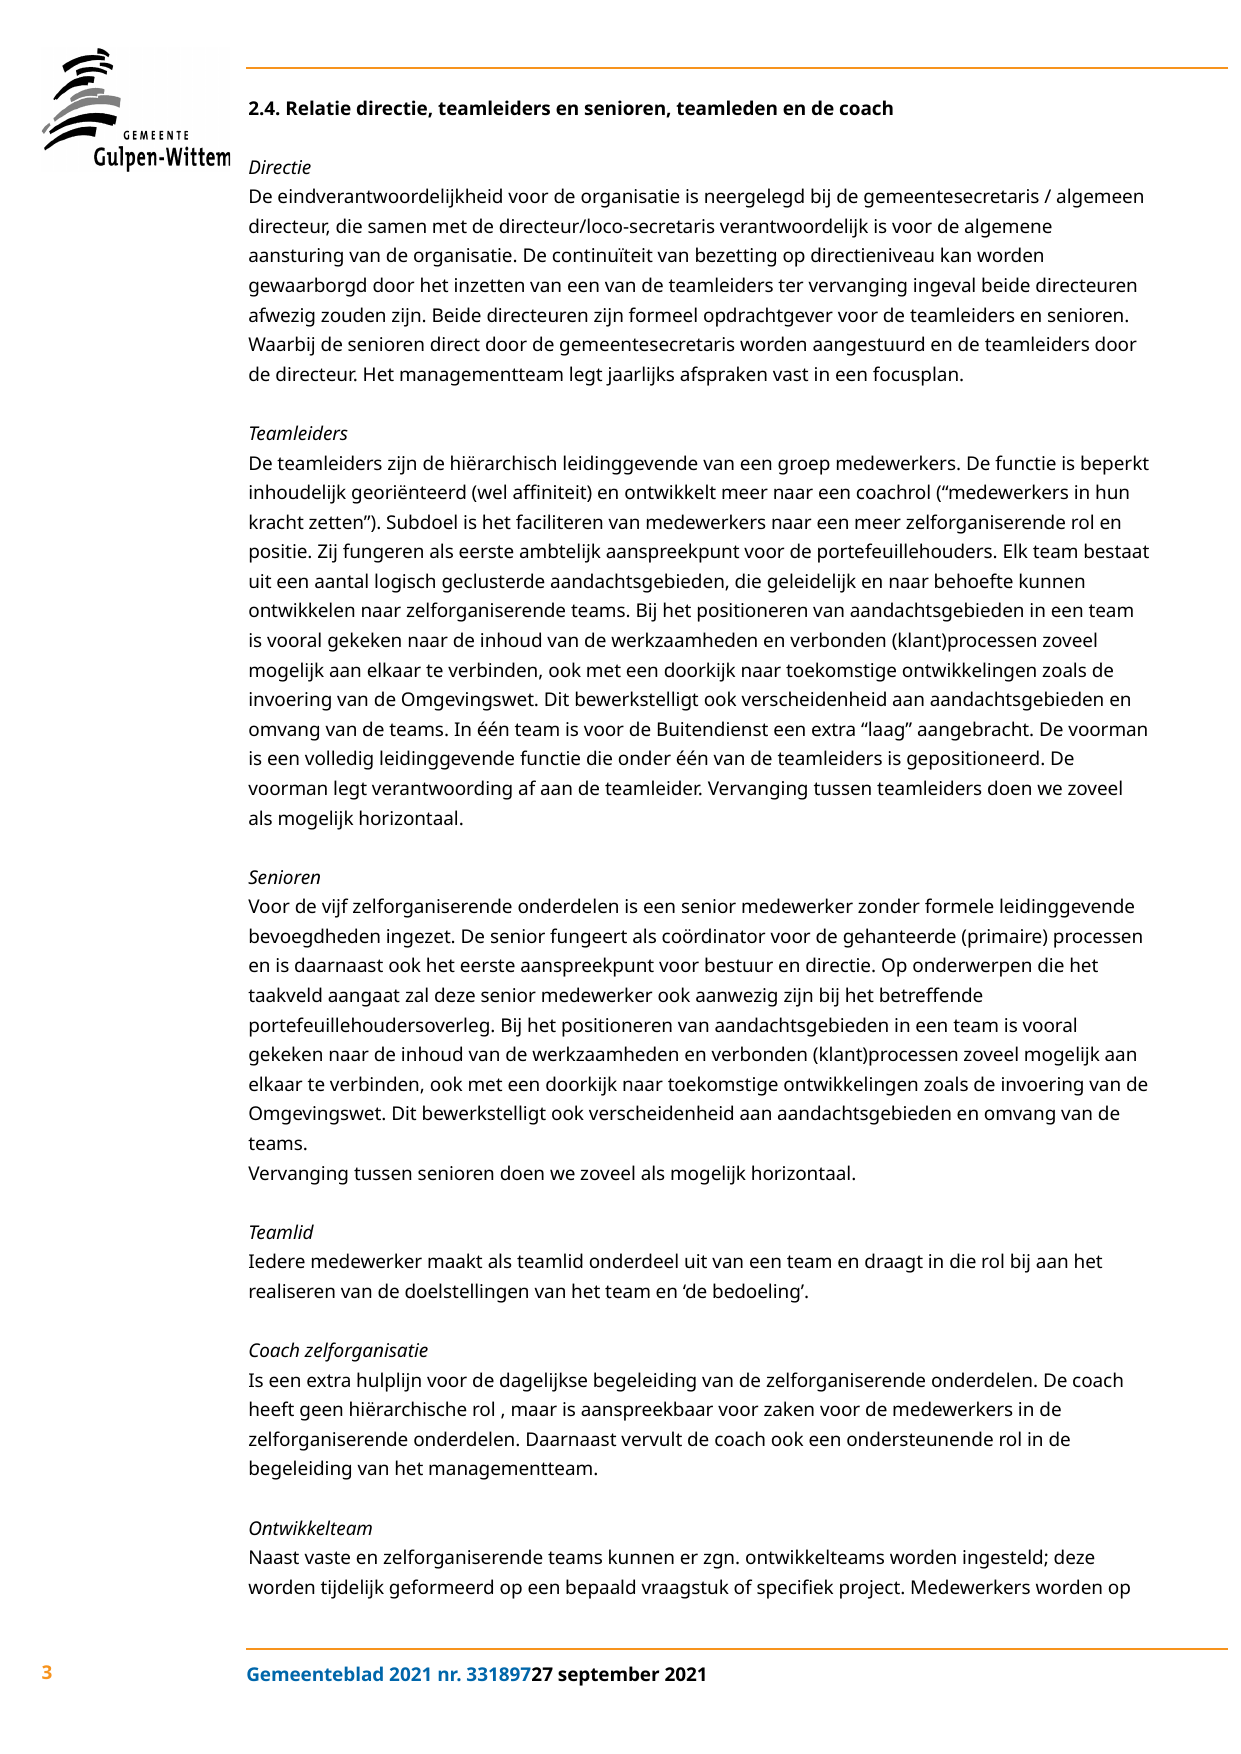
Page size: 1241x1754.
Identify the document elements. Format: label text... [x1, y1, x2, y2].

text Ontwikkelteam [248, 1515, 1152, 1541]
text De eindverantwoordelijkheid voor de organisatie is neergelegd bij de gemeentesecretaris / algemeen directeur, die samen met de directeur/loco-secretaris verantwoordelijk is voor de algemene aansturing van de organisatie. De continuïteit van bezetting op directieniveau kan worden gewaarborgd door het inzetten van een van de teamleiders ter vervanging ingeval beide directeuren afwezig zouden zijn. Beide directeuren zijn formeel opdrachtgever voor de teamleiders en senioren. Waarbij de senioren direct door de gemeentesecretaris worden aangestuurd en de teamleiders door de directeur. Het managementteam legt jaarlijks afspraken vast in een focusplan. [248, 183, 1152, 387]
text Teamleiders [248, 420, 1152, 446]
text Coach zelforganisatie [248, 1337, 1152, 1363]
text Vervanging tussen senioren doen we zoveel als mogelijk horizontaal. [248, 1160, 1152, 1186]
text Is een extra hulplijn voor de dagelijkse begeleiding van de zelforganiserende onderdelen. De coach heeft geen hiërarchische rol , maar is aanspreekbaar voor zaken voor de medewerkers in de zelforganiserende onderdelen. Daarnaast vervult de coach ook een ondersteunende rol in de begeleiding van het managementteam. [248, 1367, 1152, 1481]
text Voor de vijf zelforganiserende onderdelen is een senior medewerker zonder formele leidinggevende bevoegdheden ingezet. De senior fungeert als coördinator voor de gehanteerde (primaire) processen en is daarnaast ook het eerste aanspreekpunt voor bestuur en directie. Op onderwerpen die het taakveld aangaat zal deze senior medewerker ook aanwezig zijn bij het betreffende portefeuillehoudersoverleg. Bij het positioneren van aandachtsgebieden in een team is vooral gekeken naar de inhoud van de werkzaamheden en verbonden (klant)processen zoveel mogelijk aan elkaar te verbinden, ook met een doorkijk naar toekomstige ontwikkelingen zoals de invoering van de Omgevingswet. Dit bewerkstelligt ook verscheidenheid aan aandachtsgebieden en omvang van de teams. [248, 893, 1152, 1156]
text Naast vaste en zelforganiserende teams kunnen er zgn. ontwikkelteams worden ingesteld; deze worden tijdelijk geformeerd op een bepaald vraagstuk of specifiek project. Medewerkers worden op [248, 1544, 1152, 1600]
text Senioren [248, 864, 1152, 890]
text 2.4. Relatie directie, teamleiders en senioren, teamleden en de coach [248, 95, 1152, 121]
text Teamlid [248, 1219, 1152, 1245]
text De teamleiders zijn de hiërarchisch leidinggevende van een groep medewerkers. De functie is beperkt inhoudelijk georiënteerd (wel affiniteit) en ontwikkelt meer naar een coachrol (“medewerkers in hun kracht zetten”). Subdoel is het faciliteren van medewerkers naar een meer zelforganiserende rol en positie. Zij fungeren als eerste ambtelijk aanspreekpunt voor de portefeuillehouders. Elk team bestaat uit een aantal logisch geclusterde aandachtsgebieden, die geleidelijk en naar behoefte kunnen ontwikkelen naar zelforganiserende teams. Bij het positioneren van aandachtsgebieden in een team is vooral gekeken naar de inhoud van de werkzaamheden en verbonden (klant)processen zoveel mogelijk aan elkaar te verbinden, ook met een doorkijk naar toekomstige ontwikkelingen zoals de invoering van de Omgevingswet. Dit bewerkstelligt ook verscheidenheid aan aandachtsgebieden en omvang van de teams. In één team is voor de Buitendienst een extra “laag” aangebracht. De voorman is een volledig leidinggevende functie die onder één van de teamleiders is gepositioneerd. De voorman legt verantwoording af aan de teamleider. Vervanging tussen teamleiders doen we zoveel als mogelijk horizontaal. [248, 450, 1152, 831]
text Directie [248, 154, 1152, 180]
picture [41, 47, 231, 172]
text Iedere medewerker maakt als teamlid onderdeel uit van een team en draagt in die rol bij aan het realiseren van de doelstellingen van het team en ‘de bedoeling’. [248, 1248, 1152, 1304]
